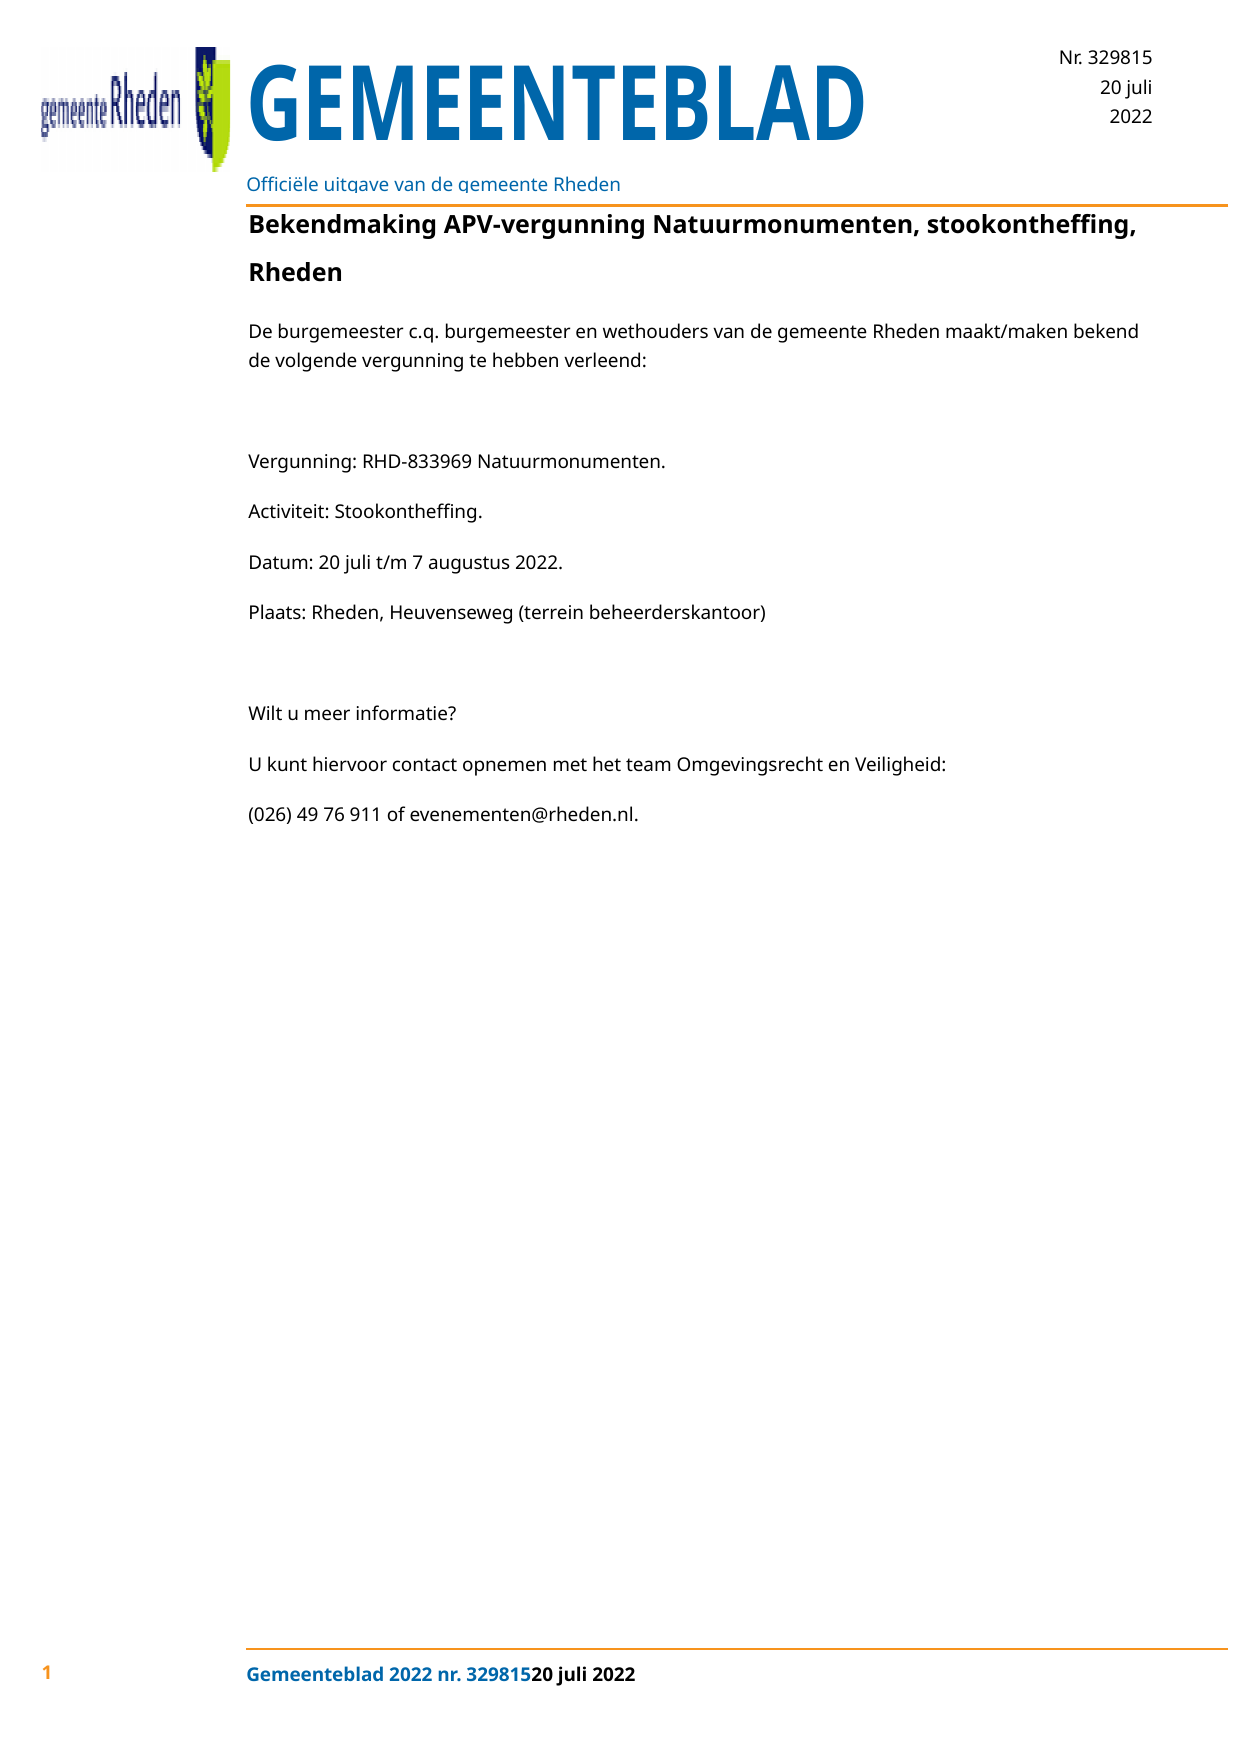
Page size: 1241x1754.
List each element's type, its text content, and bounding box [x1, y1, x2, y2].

text De burgemeester c.q. burgemeester en wethouders van de gemeente Rheden maakt/maken bekend de volgende vergunning te hebben verleend: [248, 318, 1152, 373]
text Activiteit: Stookontheffing. [248, 499, 1152, 524]
text Vergunning: RHD-833969 Natuurmonumenten. [248, 448, 1152, 474]
text Wilt u meer informatie? [248, 700, 1152, 726]
text U kunt hiervoor contact opnemen met het team Omgevingsrecht en Veiligheid: [248, 751, 1152, 777]
text (026) 49 76 911 of evenementen@rheden.nl. [248, 801, 1152, 827]
text Bekendmaking APV-vergunning Natuurmonumenten, stookontheffing, Rheden [248, 207, 1152, 288]
picture [41, 47, 231, 172]
text Datum: 20 juli t/m 7 augustus 2022. [248, 549, 1152, 575]
text Plaats: Rheden, Heuvenseweg (terrein beheerderskantoor) [248, 599, 1152, 625]
